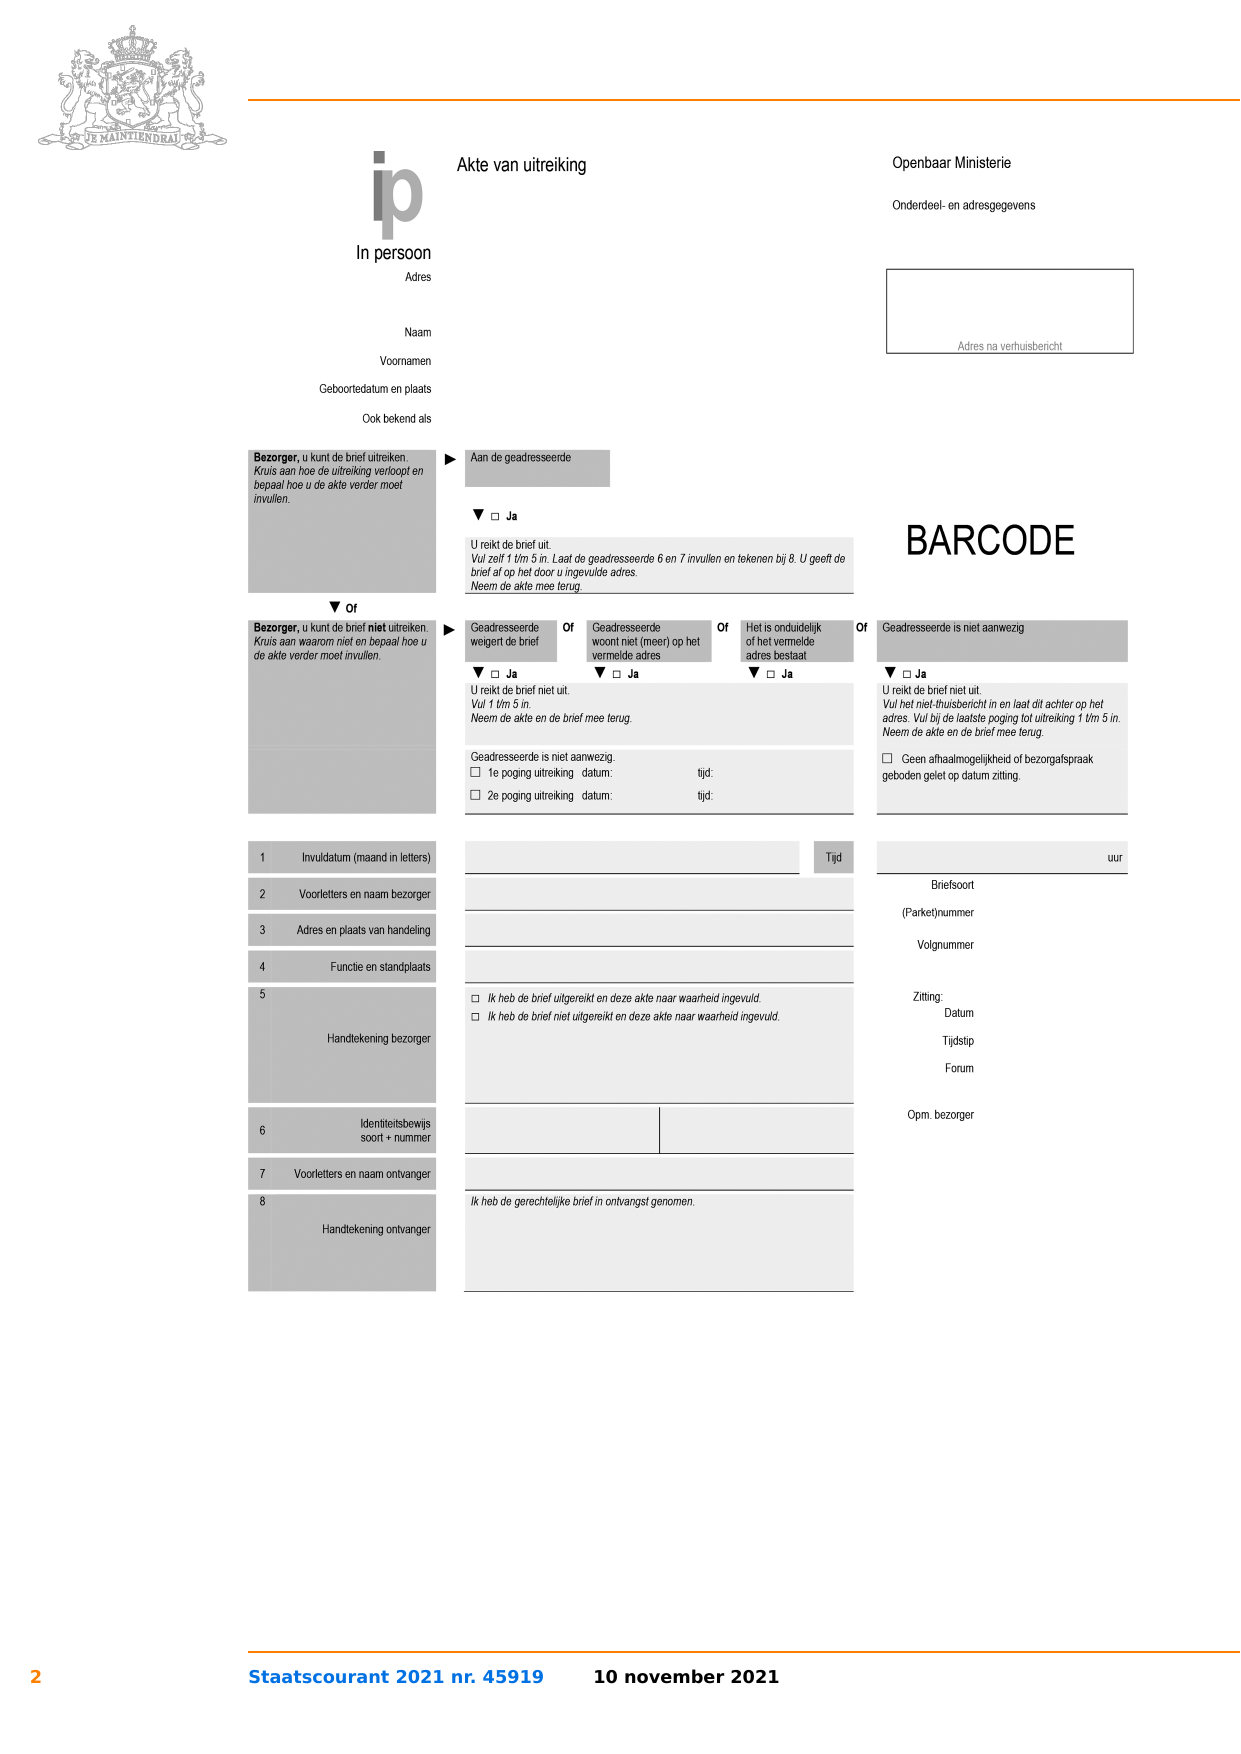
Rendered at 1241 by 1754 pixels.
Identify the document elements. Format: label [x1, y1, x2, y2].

picture [248, 151, 1134, 1292]
picture [38, 25, 227, 150]
